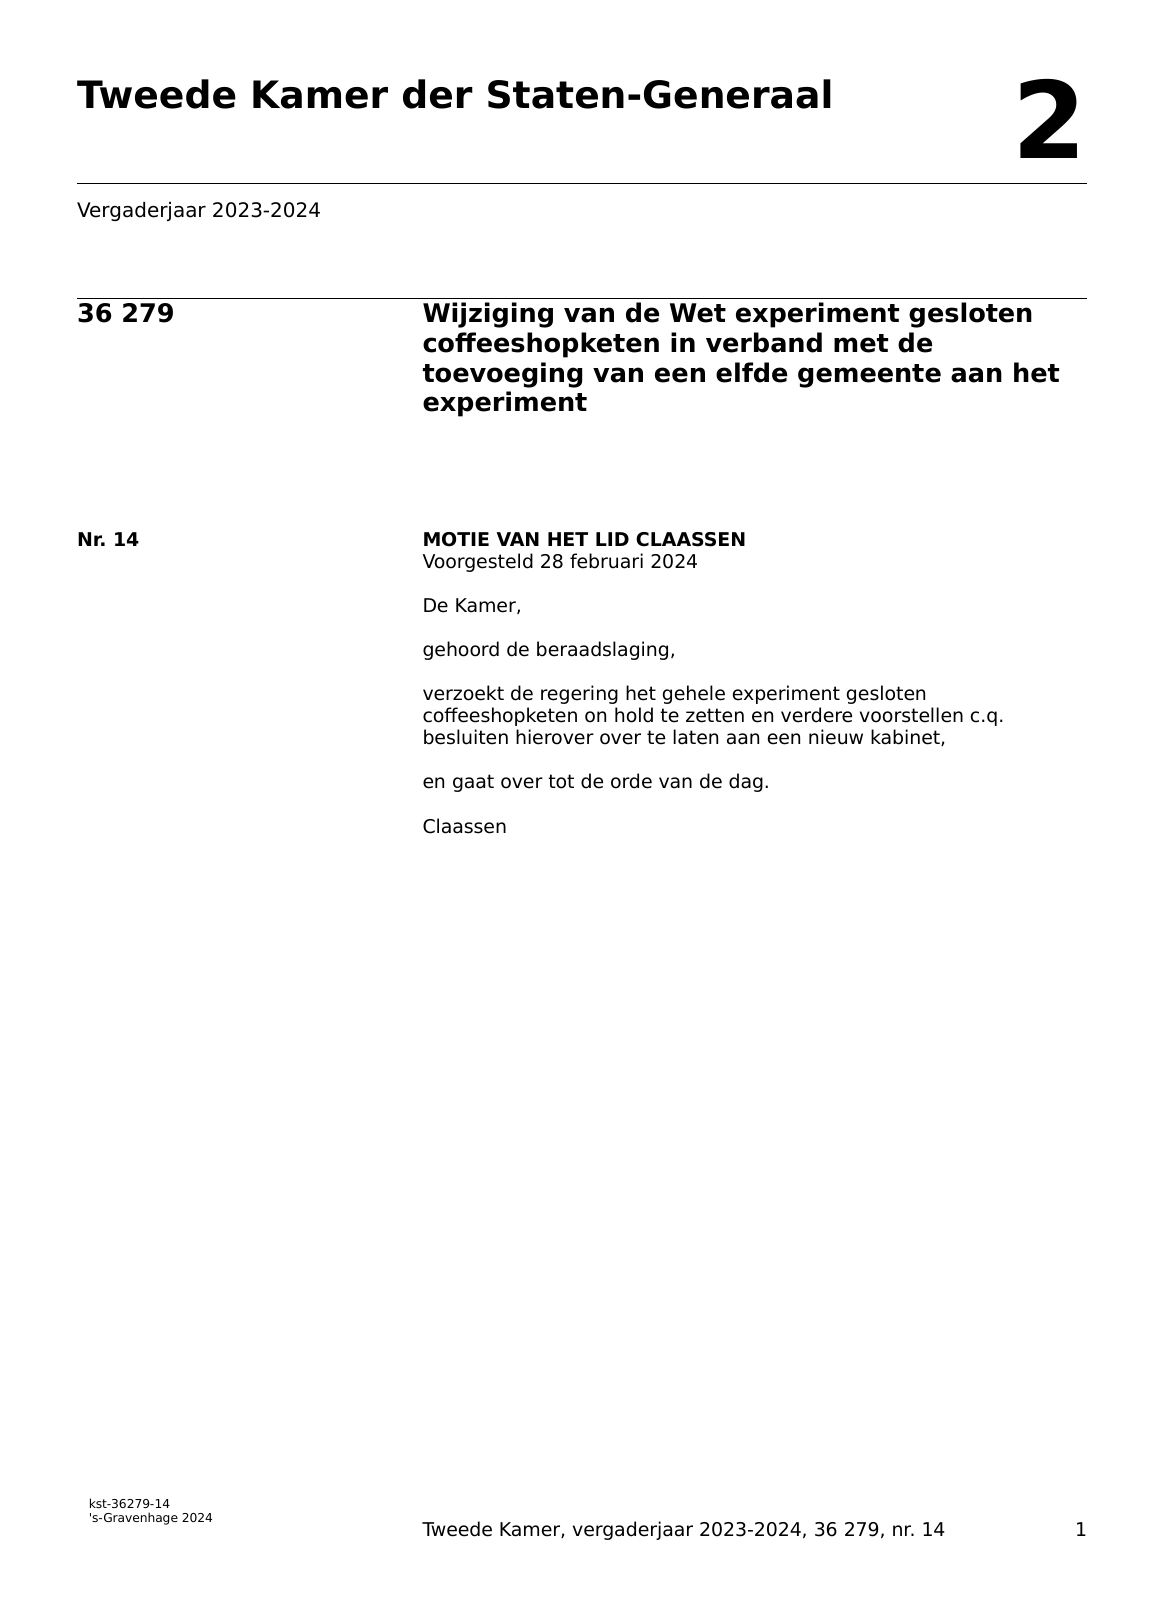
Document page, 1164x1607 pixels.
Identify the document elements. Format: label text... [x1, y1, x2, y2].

table_header Tweede Kamer der Staten-Generaal [77, 59, 886, 183]
table_cell Vergaderjaar 2023-2024 [77, 184, 1087, 298]
text kst-36279-14 [88, 1497, 323, 1511]
table_header 2 [886, 59, 1087, 183]
text De Kamer, [422, 595, 1087, 617]
text gehoord de beraadslaging, [422, 639, 1087, 661]
text 's-Gravenhage 2024 [88, 1511, 323, 1525]
subtitle 36 279 Wijziging van de Wet experiment gesloten coffeeshopketen in verband met de toevoeging van een elfde gemeente aan het experiment [77, 299, 1087, 418]
text Claassen [422, 816, 1087, 837]
text en gaat over tot de orde van de dag. [422, 771, 1087, 793]
subtitle Nr. 14 MOTIE VAN HET LID CLAASSEN [77, 529, 1087, 551]
text Voorgesteld 28 februari 2024 [422, 551, 1087, 573]
text verzoekt de regering het gehele experiment gesloten coffeeshopketen on hold te zetten en verdere voorstellen c.q. besluiten hierover over te laten aan een nieuw kabinet, [422, 683, 1087, 749]
